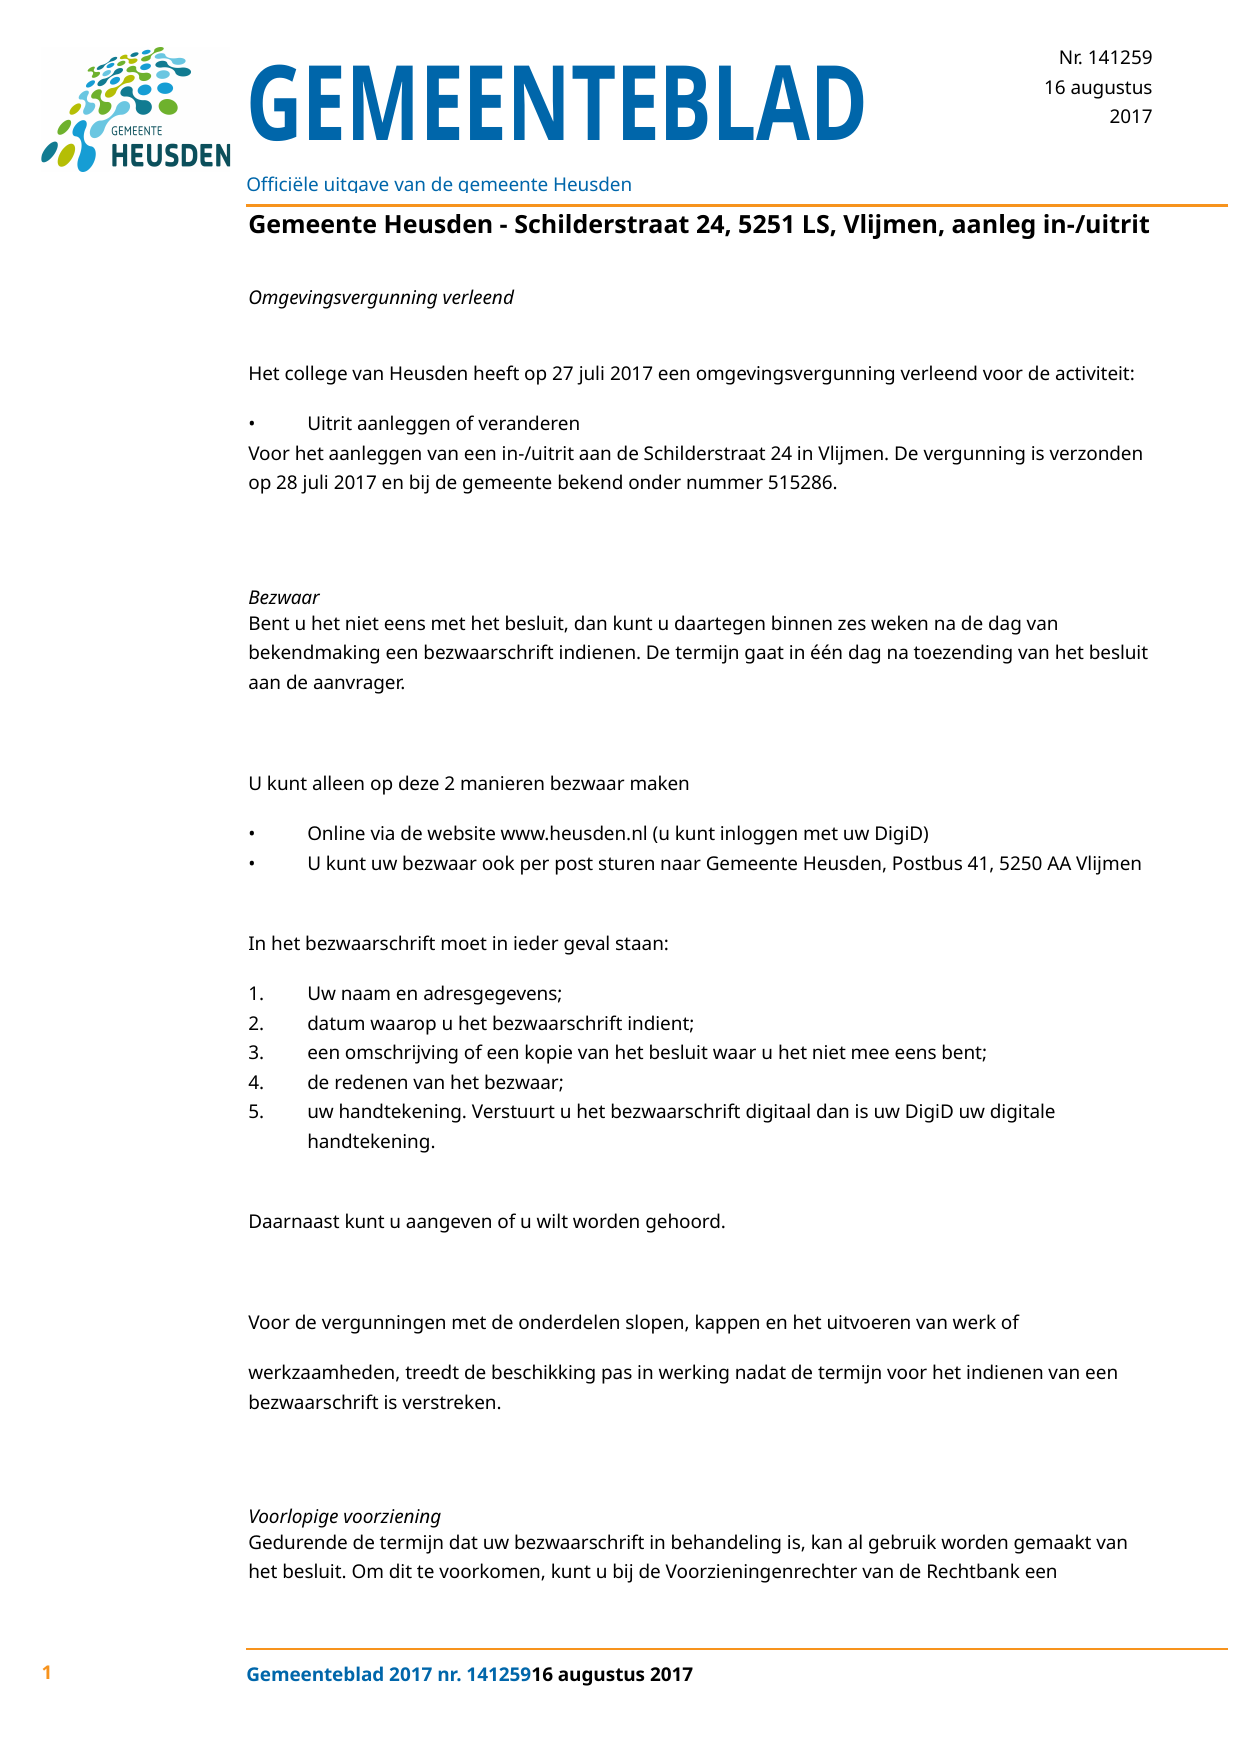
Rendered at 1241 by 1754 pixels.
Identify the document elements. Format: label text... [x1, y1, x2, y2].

list datum waarop u het bezwaarschrift indient; [248, 1010, 1152, 1035]
text Het college van Heusden heeft op 27 juli 2017 een omgevingsvergunning verleend voor de activiteit: [248, 360, 1152, 386]
picture [41, 47, 231, 172]
text Gemeente Heusden - Schilderstraat 24, 5251 LS, Vlijmen, aanleg in-/uitrit [248, 207, 1152, 241]
text Bezwaar [248, 584, 1152, 610]
list uw handtekening. Verstuurt u het bezwaarschrift digitaal dan is uw DigiD uw digitale handtekening. [248, 1098, 1152, 1154]
text Omgevingsvergunning verleend [248, 284, 1152, 309]
text Voorlopige voorziening [248, 1503, 1152, 1529]
text Voor het aanleggen van een in-/uitrit aan de Schilderstraat 24 in Vlijmen. De vergunning is verzonden op 28 juli 2017 en bij de gemeente bekend onder nummer 515286. [248, 440, 1152, 495]
text U kunt alleen op deze 2 manieren bezwaar maken [248, 770, 1152, 795]
list Uitrit aanleggen of veranderen [248, 410, 1152, 436]
text Bent u het niet eens met het besluit, dan kunt u daartegen binnen zes weken na de dag van bekendmaking een bezwaarschrift indienen. De termijn gaat in één dag na toezending van het besluit aan de aanvrager. [248, 610, 1152, 694]
list U kunt uw bezwaar ook per post sturen naar Gemeente Heusden, Postbus 41, 5250 AA Vlijmen [248, 850, 1152, 875]
text In het bezwaarschrift moet in ieder geval staan: [248, 930, 1152, 955]
text werkzaamheden, treedt de beschikking pas in werking nadat de termijn voor het indienen van een bezwaarschrift is verstreken. [248, 1359, 1152, 1414]
list Uw naam en adresgegevens; [248, 980, 1152, 1006]
text Gedurende de termijn dat uw bezwaarschrift in behandeling is, kan al gebruik worden gemaakt van het besluit. Om dit te voorkomen, kunt u bij de Voorzieningenrechter van de Rechtbank een [248, 1529, 1152, 1584]
list een omschrijving of een kopie van het besluit waar u het niet mee eens bent; [248, 1039, 1152, 1065]
text Daarnaast kunt u aangeven of u wilt worden gehoord. [248, 1208, 1152, 1234]
list Online via de website www.heusden.nl (u kunt inloggen met uw DigiD) [248, 820, 1152, 846]
text Voor de vergunningen met de onderdelen slopen, kappen en het uitvoeren van werk of [248, 1309, 1152, 1334]
list de redenen van het bezwaar; [248, 1069, 1152, 1094]
